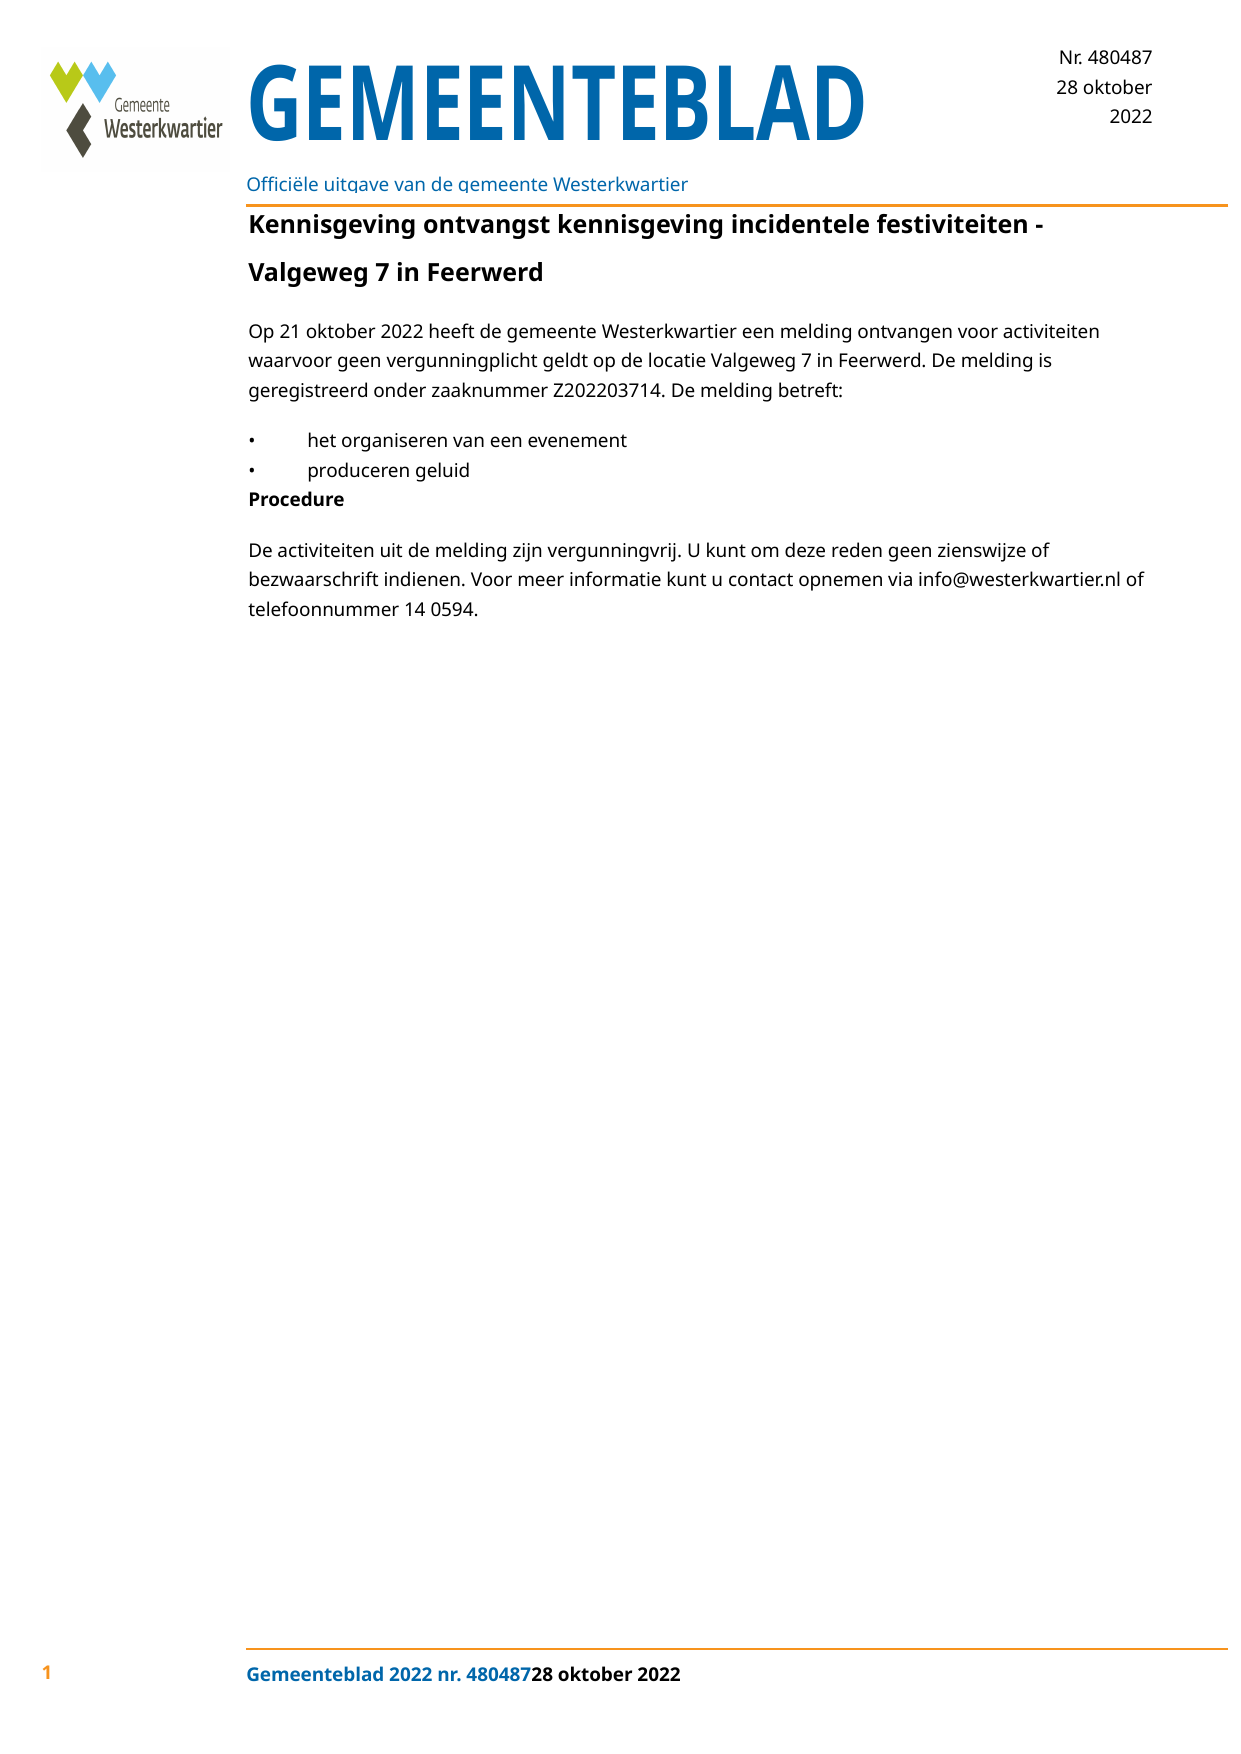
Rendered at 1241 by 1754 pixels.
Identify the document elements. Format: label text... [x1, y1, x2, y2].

text Procedure [248, 487, 1152, 512]
list produceren geluid [248, 457, 1152, 483]
list het organiseren van een evenement [248, 427, 1152, 453]
text De activiteiten uit de melding zijn vergunningvrij. U kunt om deze reden geen zienswijze of bezwaarschrift indienen. Voor meer informatie kunt u contact opnemen via info@westerkwartier.nl of telefoonnummer 14 0594. [248, 537, 1152, 622]
picture [41, 47, 231, 172]
text Kennisgeving ontvangst kennisgeving incidentele festiviteiten - Valgeweg 7 in Feerwerd [248, 207, 1152, 288]
text Op 21 oktober 2022 heeft de gemeente Westerkwartier een melding ontvangen voor activiteiten waarvoor geen vergunningplicht geldt op de locatie Valgeweg 7 in Feerwerd. De melding is geregistreerd onder zaaknummer Z202203714. De melding betreft: [248, 318, 1152, 403]
